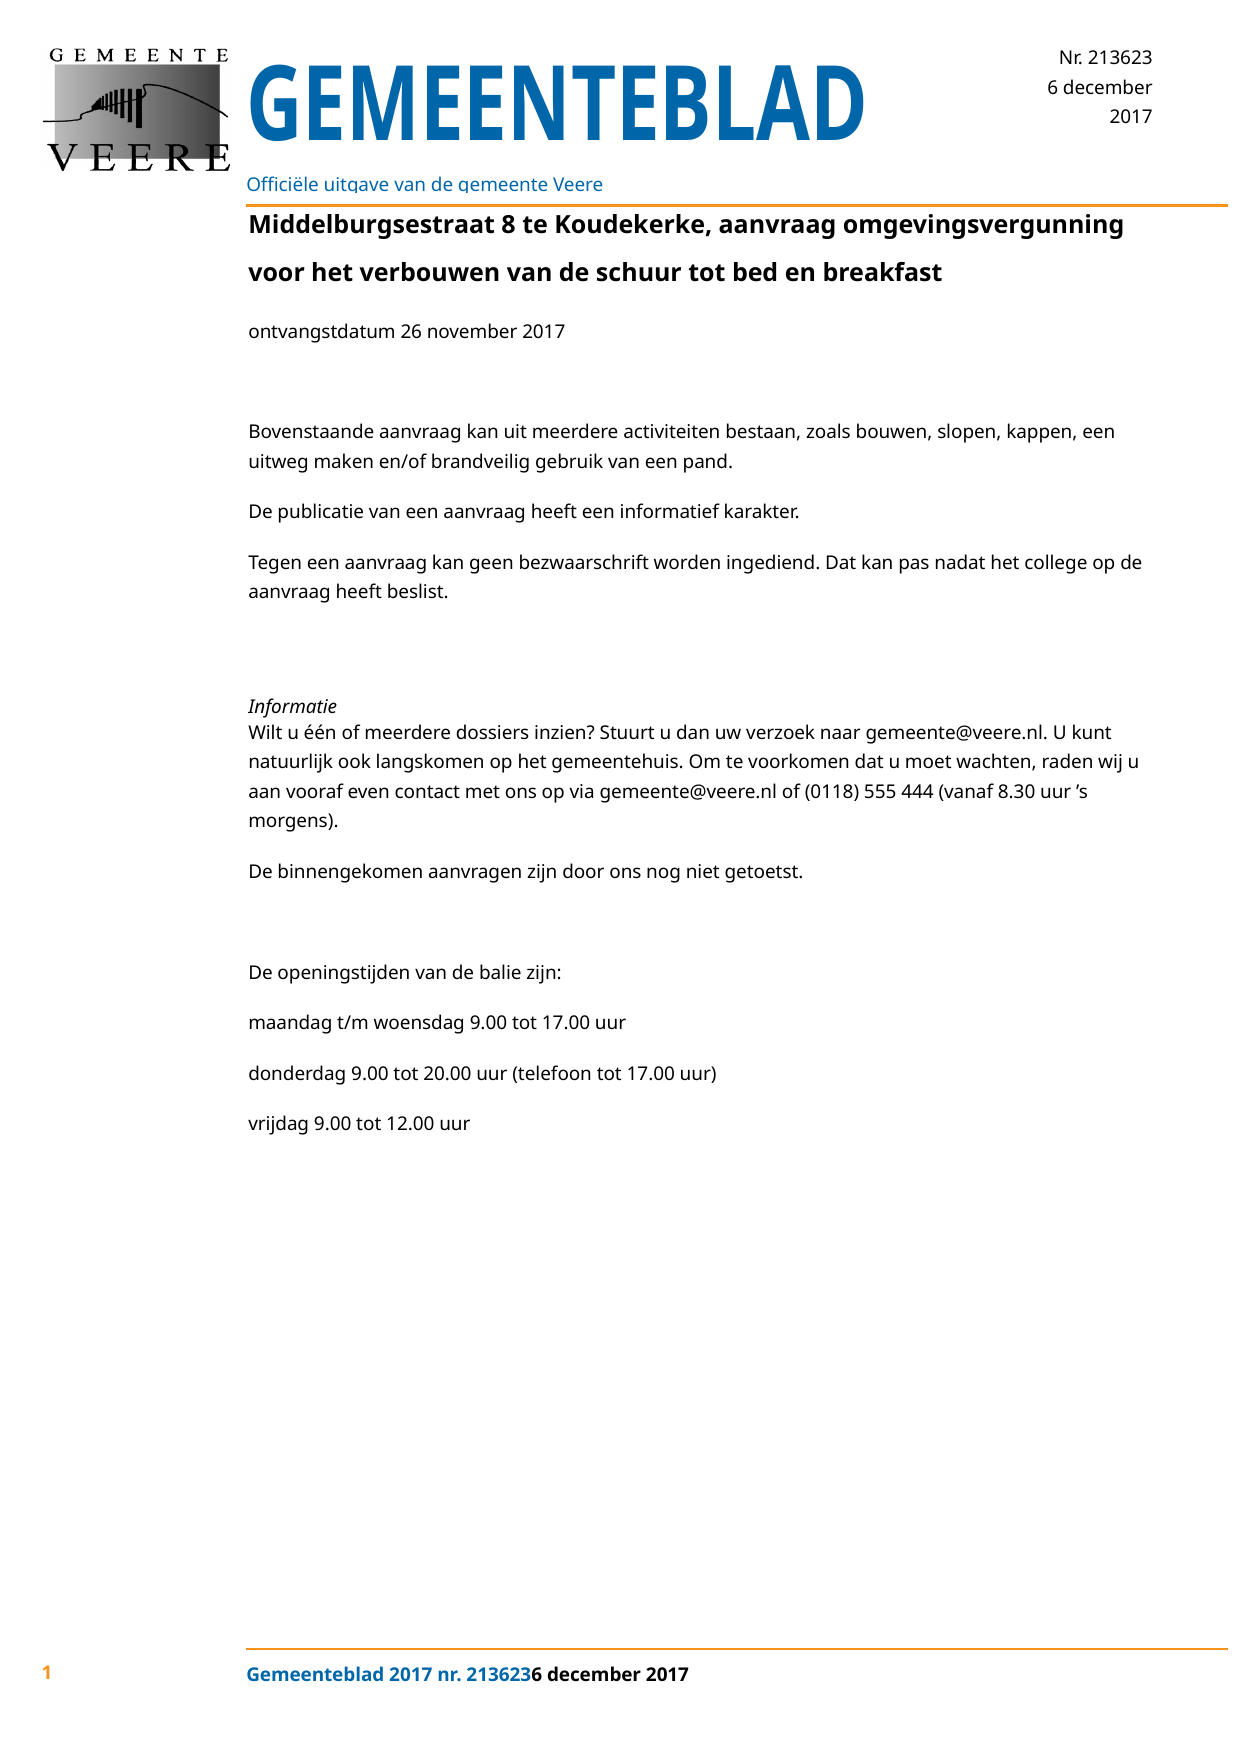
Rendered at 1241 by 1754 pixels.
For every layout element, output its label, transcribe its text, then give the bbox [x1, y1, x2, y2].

text De binnengekomen aanvragen zijn door ons nog niet getoetst. [248, 858, 1152, 884]
text De openingstijden van de balie zijn: [248, 959, 1152, 984]
picture [41, 47, 231, 172]
text Bovenstaande aanvraag kan uit meerdere activiteiten bestaan, zoals bouwen, slopen, kappen, een uitweg maken en/of brandveilig gebruik van een pand. [248, 419, 1152, 474]
text maandag t/m woensdag 9.00 tot 17.00 uur [248, 1009, 1152, 1035]
text Middelburgsestraat 8 te Koudekerke, aanvraag omgevingsvergunning voor het verbouwen van de schuur tot bed en breakfast [248, 207, 1152, 288]
text vrijdag 9.00 tot 12.00 uur [248, 1110, 1152, 1136]
text De publicatie van een aanvraag heeft een informatief karakter. [248, 499, 1152, 524]
text Wilt u één of meerdere dossiers inzien? Stuurt u dan uw verzoek naar gemeente@veere.nl. U kunt natuurlijk ook langskomen op het gemeentehuis. Om te voorkomen dat u moet wachten, raden wij u aan vooraf even contact met ons op via gemeente@veere.nl of (0118) 555 444 (vanaf 8.30 uur ’s morgens). [248, 719, 1152, 833]
text Tegen een aanvraag kan geen bezwaarschrift worden ingediend. Dat kan pas nadat het college op de aanvraag heeft beslist. [248, 549, 1152, 604]
text Informatie [248, 693, 1152, 719]
text ontvangstdatum 26 november 2017 [248, 318, 1152, 344]
text donderdag 9.00 tot 20.00 uur (telefoon tot 17.00 uur) [248, 1060, 1152, 1085]
